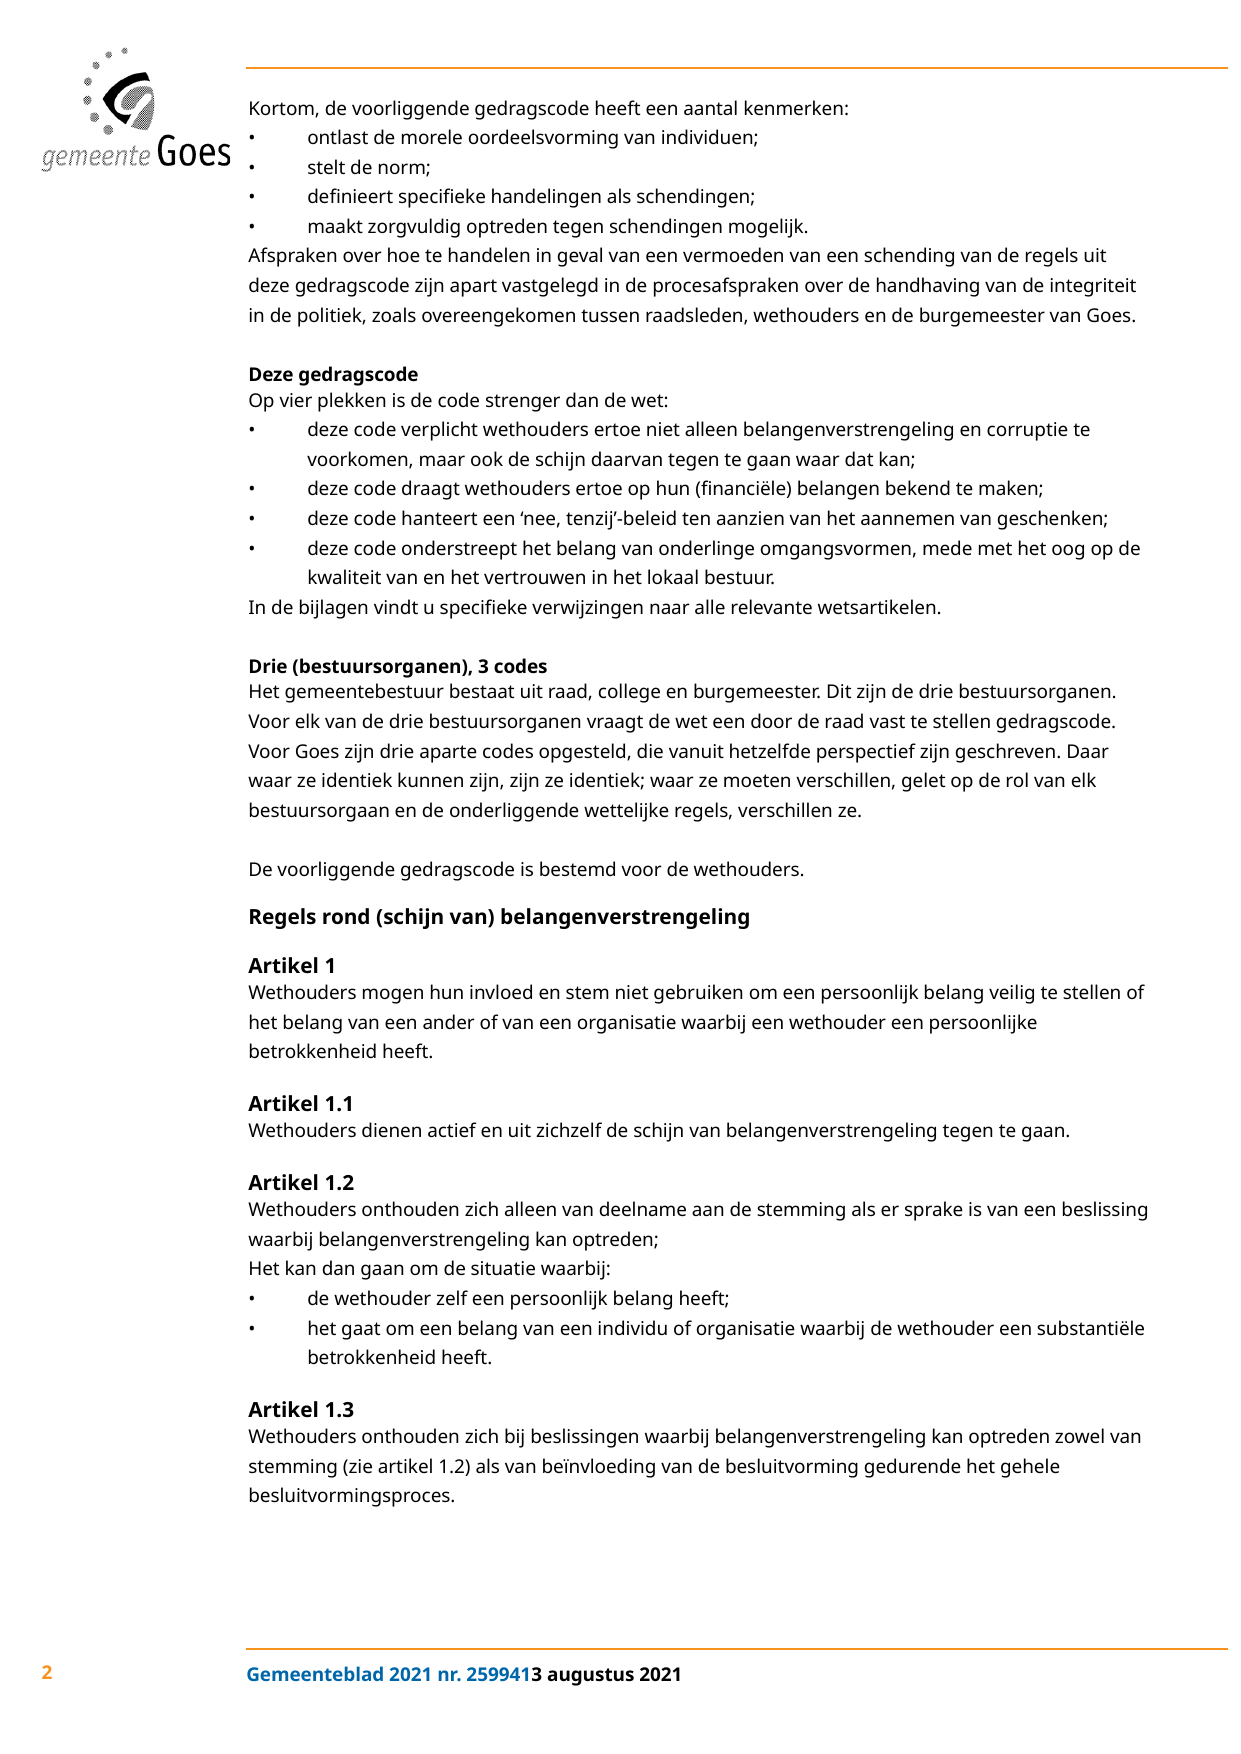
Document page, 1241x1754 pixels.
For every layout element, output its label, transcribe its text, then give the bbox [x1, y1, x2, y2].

list maakt zorgvuldig optreden tegen schendingen mogelijk. [248, 213, 1152, 239]
text Het kan dan gaan om de situatie waarbij: [248, 1256, 1152, 1281]
text De voorliggende gedragscode is bestemd voor de wethouders. [248, 856, 1152, 882]
text Het gemeentebestuur bestaat uit raad, college en burgemeester. Dit zijn de drie bestuursorganen. Voor elk van de drie bestuursorganen vraagt de wet een door de raad vast te stellen gedragscode. Voor Goes zijn drie aparte codes opgesteld, die vanuit hetzelfde perspectief zijn geschreven. Daar waar ze identiek kunnen zijn, zijn ze identiek; waar ze moeten verschillen, gelet op de rol van elk bestuursorgaan en de onderliggende wettelijke regels, verschillen ze. [248, 679, 1152, 823]
text Drie (bestuursorganen), 3 codes [248, 653, 1152, 679]
list het gaat om een belang van een individu of organisatie waarbij de wethouder een substantiële betrokkenheid heeft. [248, 1315, 1152, 1370]
list ontlast de morele oordeelsvorming van individuen; [248, 124, 1152, 150]
text Kortom, de voorliggende gedragscode heeft een aantal kenmerken: [248, 95, 1152, 121]
text Artikel 1.2 [248, 1168, 1152, 1196]
text Artikel 1.3 [248, 1395, 1152, 1423]
text Deze gedragscode [248, 361, 1152, 387]
list definieert specifieke handelingen als schendingen; [248, 183, 1152, 209]
text Afspraken over hoe te handelen in geval van een vermoeden van een schending van de regels uit deze gedragscode zijn apart vastgelegd in de procesafspraken over de handhaving van de integriteit in de politiek, zoals overeengekomen tussen raadsleden, wethouders en de burgemeester van Goes. [248, 243, 1152, 328]
text Artikel 1 [248, 951, 1152, 979]
text Wethouders onthouden zich alleen van deelname aan de stemming als er sprake is van een beslissing waarbij belangenverstrengeling kan optreden; [248, 1196, 1152, 1252]
list stelt de norm; [248, 154, 1152, 180]
text In de bijlagen vindt u specifieke verwijzingen naar alle relevante wetsartikelen. [248, 594, 1152, 619]
text Wethouders onthouden zich bij beslissingen waarbij belangenverstrengeling kan optreden zowel van stemming (zie artikel 1.2) als van beïnvloeding van de besluitvorming gedurende het gehele besluitvormingsproces. [248, 1423, 1152, 1508]
list deze code hanteert een ‘nee, tenzij’-beleid ten aanzien van het aannemen van geschenken; [248, 505, 1152, 531]
list deze code verplicht wethouders ertoe niet alleen belangenverstrengeling en corruptie te voorkomen, maar ook de schijn daarvan tegen te gaan waar dat kan; [248, 416, 1152, 472]
list de wethouder zelf een persoonlijk belang heeft; [248, 1285, 1152, 1311]
text Wethouders mogen hun invloed en stem niet gebruiken om een persoonlijk belang veilig te stellen of het belang van een ander of van een organisatie waarbij een wethouder een persoonlijke betrokkenheid heeft. [248, 979, 1152, 1064]
text Regels rond (schijn van) belangenverstrengeling [248, 902, 1152, 930]
text Wethouders dienen actief en uit zichzelf de schijn van belangenverstrengeling tegen te gaan. [248, 1118, 1152, 1143]
text Op vier plekken is de code strenger dan de wet: [248, 387, 1152, 412]
picture [41, 47, 231, 172]
list deze code draagt wethouders ertoe op hun (financiële) belangen bekend te maken; [248, 476, 1152, 501]
list deze code onderstreept het belang van onderlinge omgangsvormen, mede met het oog op de kwaliteit van en het vertrouwen in het lokaal bestuur. [248, 535, 1152, 590]
text Artikel 1.1 [248, 1089, 1152, 1118]
